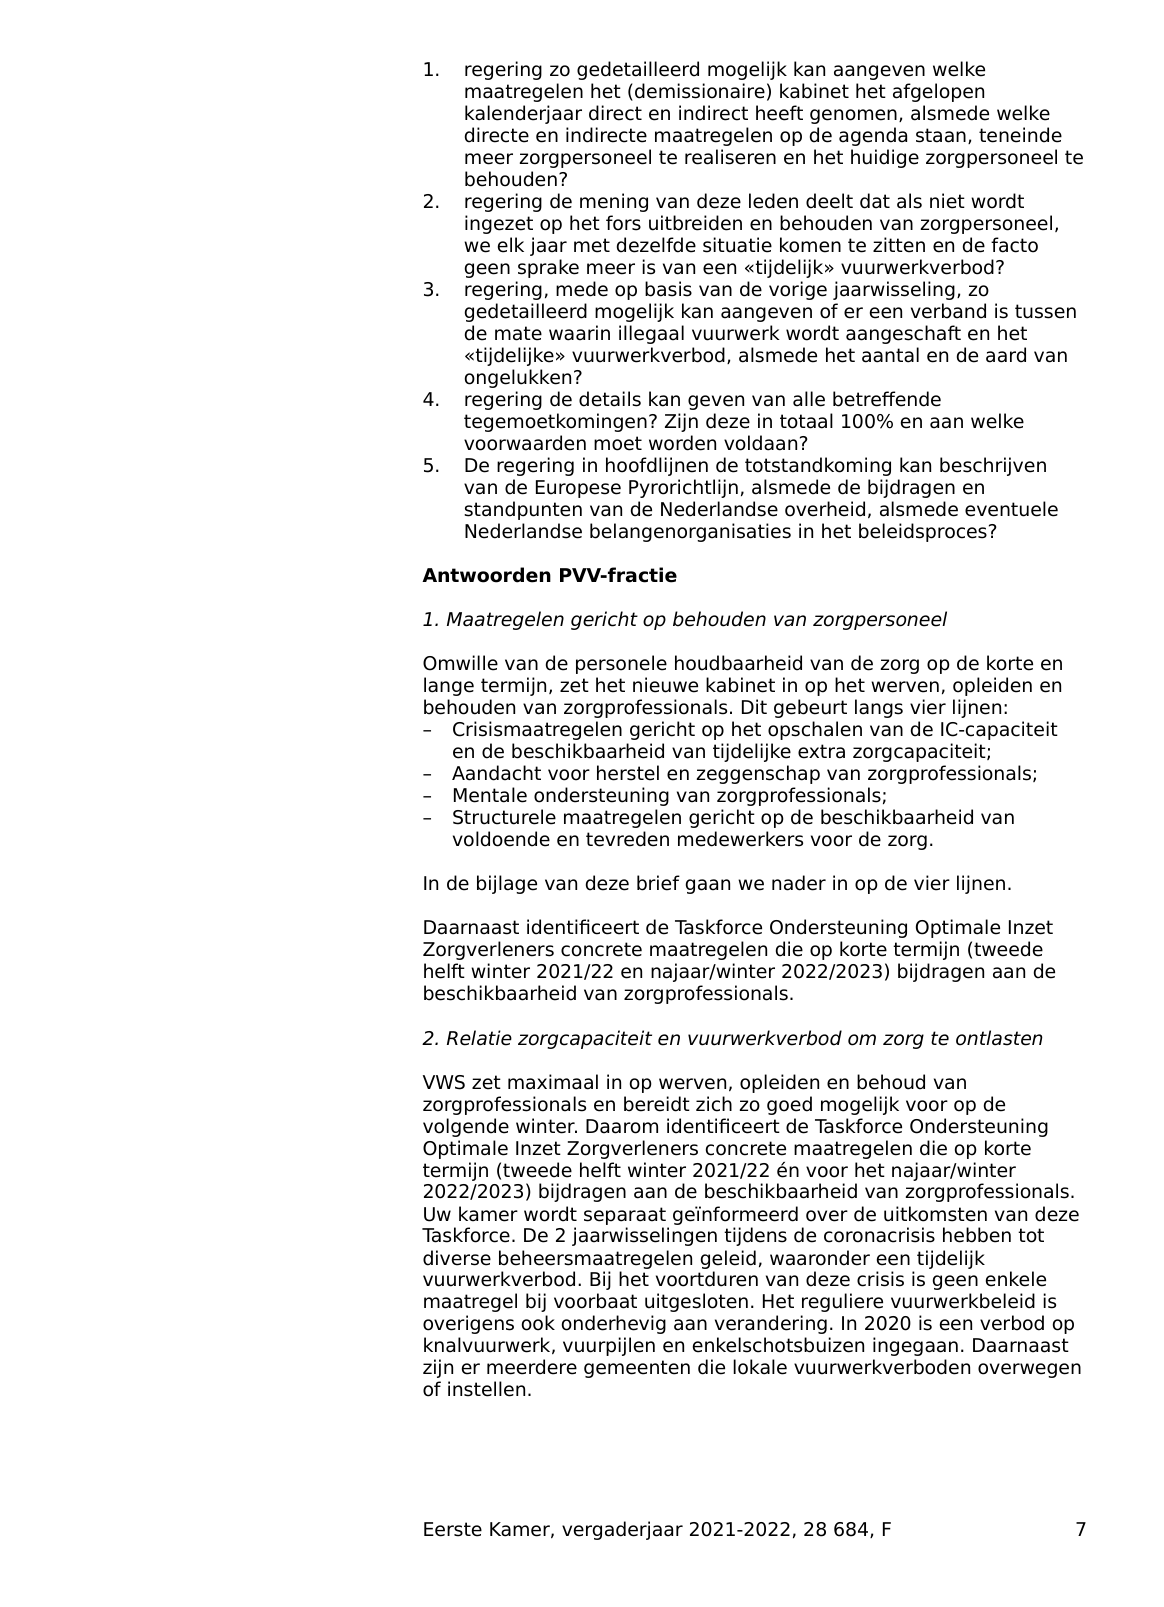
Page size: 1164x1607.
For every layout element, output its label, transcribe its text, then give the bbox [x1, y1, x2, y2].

text Omwille van de personele houdbaarheid van de zorg op de korte en lange termijn, zet het nieuwe kabinet in op het werven, opleiden en behouden van zorgprofessionals. Dit gebeurt langs vier lijnen: [422, 653, 1087, 719]
text 2. regering de mening van deze leden deelt dat als niet wordt ingezet op het fors uitbreiden en behouden van zorgpersoneel, we elk jaar met dezelfde situatie komen te zitten en de facto geen sprake meer is van een «tijdelijk» vuurwerkverbod? [422, 191, 1087, 279]
text 4. regering de details kan geven van alle betreffende tegemoetkomingen? Zijn deze in totaal 100% en aan welke voorwaarden moet worden voldaan? [422, 389, 1087, 455]
text – Crisismaatregelen gericht op het opschalen van de IC-capaciteit en de beschikbaarheid van tijdelijke extra zorgcapaciteit; [422, 719, 1087, 763]
subtitle Antwoorden PVV-fractie [422, 565, 1087, 587]
text VWS zet maximaal in op werven, opleiden en behoud van zorgprofessionals en bereidt zich zo goed mogelijk voor op de volgende winter. Daarom identificeert de Taskforce Ondersteuning Optimale Inzet Zorgverleners concrete maatregelen die op korte termijn (tweede helft winter 2021/22 én voor het najaar/winter 2022/2023) bijdragen aan de beschikbaarheid van zorgprofessionals. Uw kamer wordt separaat geïnformeerd over de uitkomsten van deze Taskforce. De 2 jaarwisselingen tijdens de coronacrisis hebben tot diverse beheersmaatregelen geleid, waaronder een tijdelijk vuurwerkverbod. Bij het voortduren van deze crisis is geen enkele maatregel bij voorbaat uitgesloten. Het reguliere vuurwerkbeleid is overigens ook onderhevig aan verandering. In 2020 is een verbod op knalvuurwerk, vuurpijlen en enkelschotsbuizen ingegaan. Daarnaast zijn er meerdere gemeenten die lokale vuurwerkverboden overwegen of instellen. [422, 1072, 1087, 1401]
text Daarnaast identificeert de Taskforce Ondersteuning Optimale Inzet Zorgverleners concrete maatregelen die op korte termijn (tweede helft winter 2021/22 en najaar/winter 2022/2023) bijdragen aan de beschikbaarheid van zorgprofessionals. [422, 917, 1087, 1005]
text 5. De regering in hoofdlijnen de totstandkoming kan beschrijven van de Europese Pyrorichtlijn, alsmede de bijdragen en standpunten van de Nederlandse overheid, alsmede eventuele Nederlandse belangenorganisaties in het beleidsproces? [422, 455, 1087, 543]
text – Structurele maatregelen gericht op de beschikbaarheid van voldoende en tevreden medewerkers voor de zorg. [422, 807, 1087, 851]
text 3. regering, mede op basis van de vorige jaarwisseling, zo gedetailleerd mogelijk kan aangeven of er een verband is tussen de mate waarin illegaal vuurwerk wordt aangeschaft en het «tijdelijke» vuurwerkverbod, alsmede het aantal en de aard van ongelukken? [422, 279, 1087, 389]
text – Aandacht voor herstel en zeggenschap van zorgprofessionals; [422, 763, 1087, 785]
subtitle 1. Maatregelen gericht op behouden van zorgpersoneel [422, 609, 1087, 631]
subtitle 2. Relatie zorgcapaciteit en vuurwerkverbod om zorg te ontlasten [422, 1027, 1087, 1049]
text – Mentale ondersteuning van zorgprofessionals; [422, 785, 1087, 807]
text 1. regering zo gedetailleerd mogelijk kan aangeven welke maatregelen het (demissionaire) kabinet het afgelopen kalenderjaar direct en indirect heeft genomen, alsmede welke directe en indirecte maatregelen op de agenda staan, teneinde meer zorgpersoneel te realiseren en het huidige zorgpersoneel te behouden? [422, 59, 1087, 191]
text In de bijlage van deze brief gaan we nader in op de vier lijnen. [422, 873, 1087, 895]
